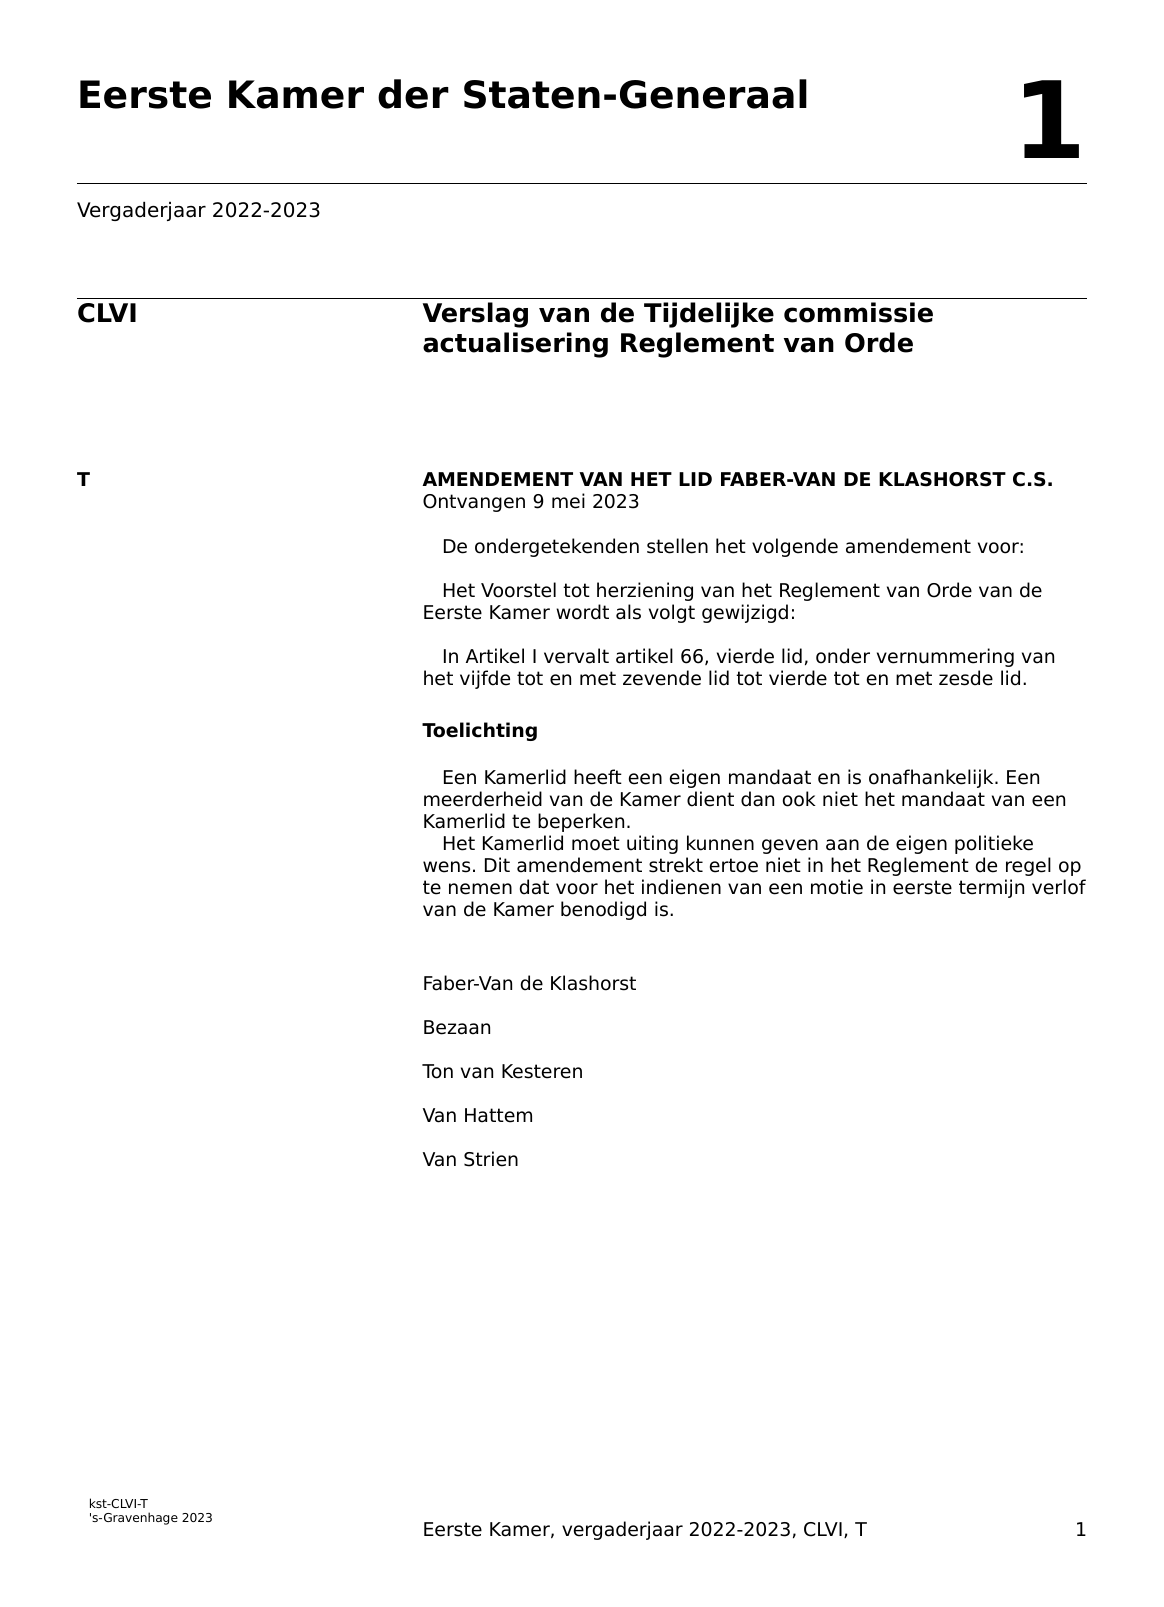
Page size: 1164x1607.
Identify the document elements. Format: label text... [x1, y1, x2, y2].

text Een Kamerlid heeft een eigen mandaat en is onafhankelijk. Een meerderheid van de Kamer dient dan ook niet het mandaat van een Kamerlid te beperken. [422, 767, 1087, 833]
subtitle T AMENDEMENT VAN HET LID FABER-VAN DE KLASHORST C.S. [77, 469, 1087, 491]
text kst-CLVI-T [88, 1497, 323, 1511]
subtitle Toelichting [422, 720, 1087, 742]
text In Artikel I vervalt artikel 66, vierde lid, onder vernummering van het vijfde tot en met zevende lid tot vierde tot en met zesde lid. [422, 646, 1087, 690]
table_header Eerste Kamer der Staten-Generaal [77, 59, 886, 183]
text 's-Gravenhage 2023 [88, 1511, 323, 1525]
table_header 1 [886, 59, 1087, 183]
text Faber-Van de Klashorst Bezaan Ton van Kesteren Van Hattem Van Strien [422, 951, 1087, 1170]
text De ondergetekenden stellen het volgende amendement voor: [422, 536, 1087, 557]
text Ontvangen 9 mei 2023 [422, 491, 1087, 513]
text Het Kamerlid moet uiting kunnen geven aan de eigen politieke wens. Dit amendement strekt ertoe niet in het Reglement de regel op te nemen dat voor het indienen van een motie in eerste termijn verlof van de Kamer benodigd is. [422, 833, 1087, 921]
text Het Voorstel tot herziening van het Reglement van Orde van de Eerste Kamer wordt als volgt gewijzigd: [422, 580, 1087, 624]
subtitle CLVI Verslag van de Tijdelijke commissie actualisering Reglement van Orde [77, 299, 1087, 358]
table_cell Vergaderjaar 2022-2023 [77, 184, 1087, 298]
